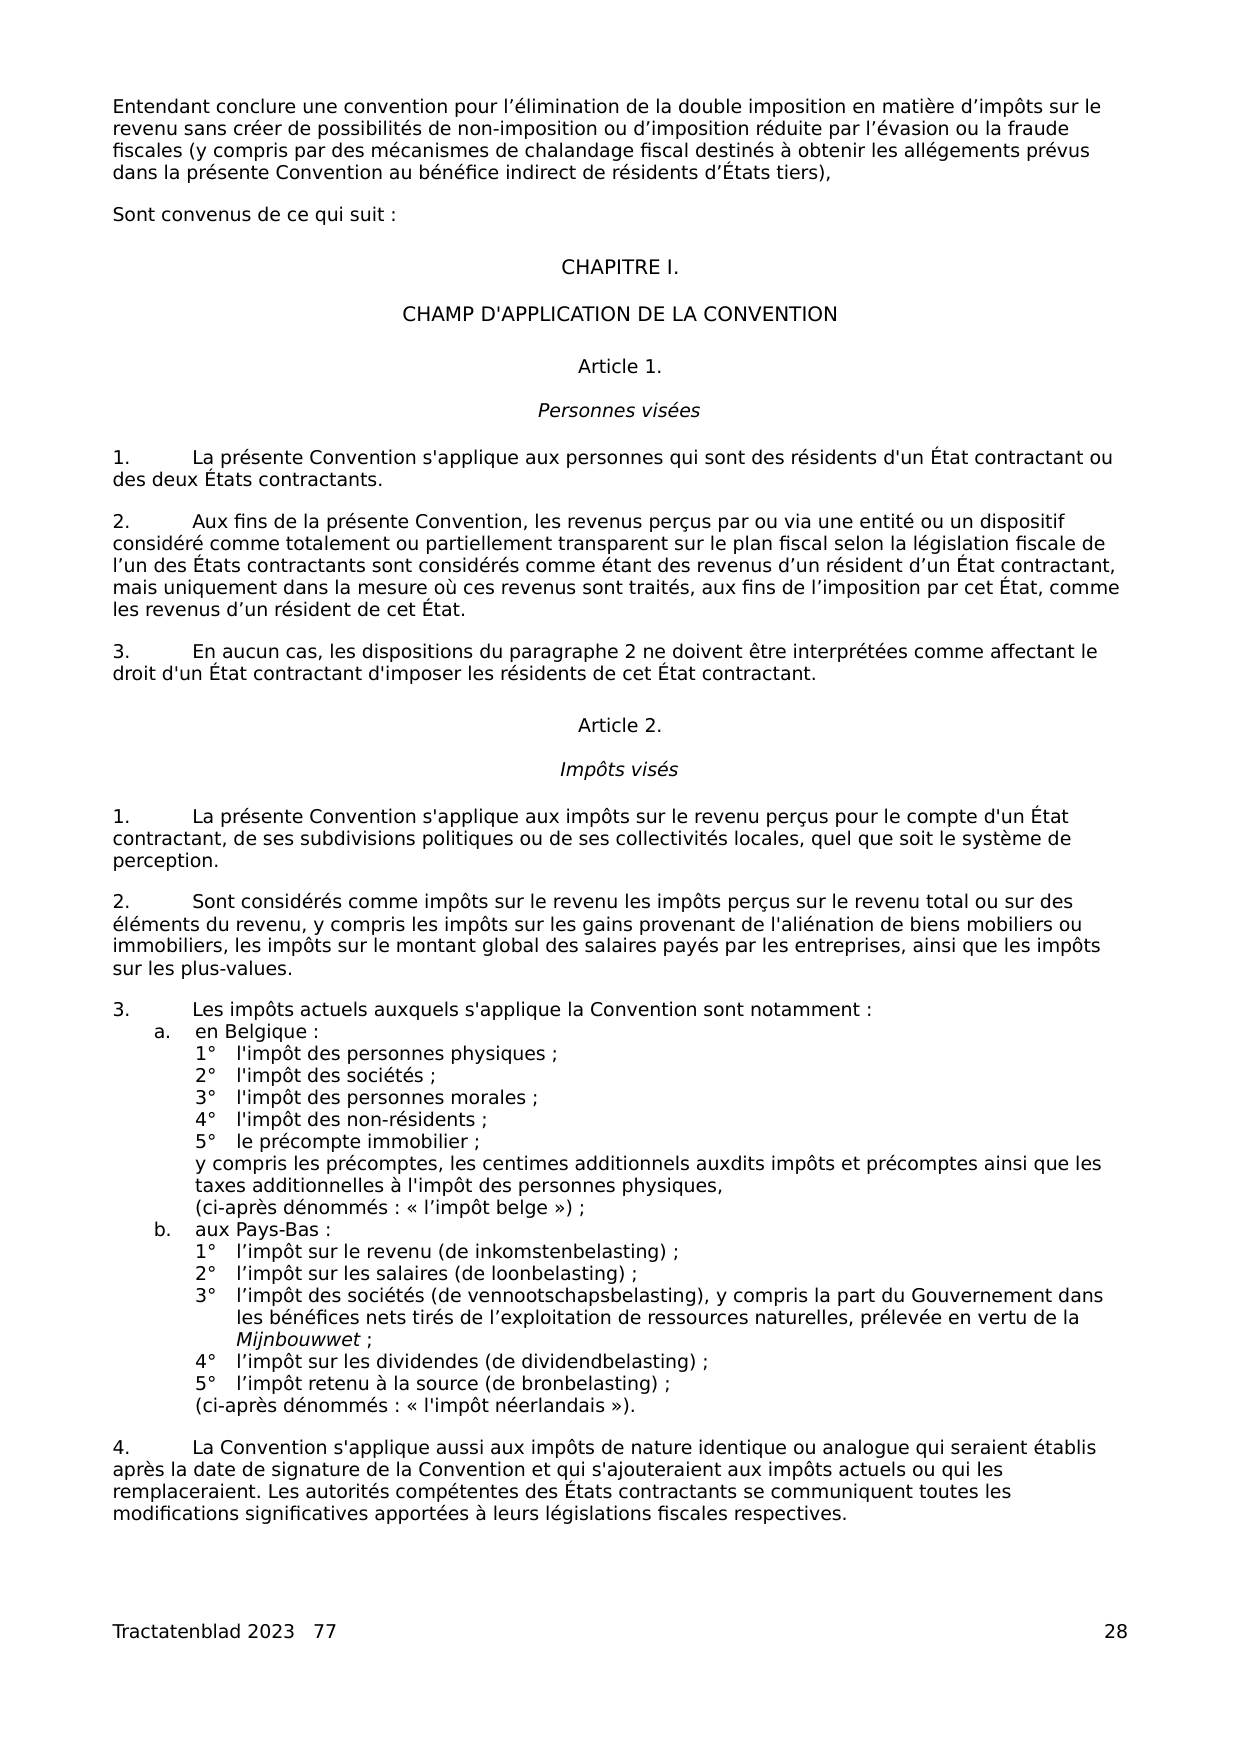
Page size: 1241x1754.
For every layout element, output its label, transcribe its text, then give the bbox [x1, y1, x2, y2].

text 5° l’impôt retenu à la source (de bronbelasting) ; [195, 1373, 1128, 1395]
subtitle Article 2. Impôts visés [112, 714, 1128, 781]
text b. aux Pays-Bas : [153, 1219, 1128, 1241]
text 2. Sont considérés comme impôts sur le revenu les impôts perçus sur le revenu total ou sur des éléments du revenu, y compris les impôts sur les gains provenant de l'aliénation de biens mobiliers ou immobiliers, les impôts sur le montant global des salaires payés par les entreprises, ainsi que les impôts sur les plus-values. [112, 891, 1128, 979]
text a. en Belgique : [153, 1021, 1128, 1043]
text (ci-après dénommés : « l’impôt belge ») ; [195, 1197, 1128, 1219]
text 4° l'impôt des non-résidents ; [195, 1109, 1128, 1131]
text 1° l’impôt sur le revenu (de inkomstenbelasting) ; [195, 1241, 1128, 1263]
text 4. La Convention s'applique aussi aux impôts de nature identique ou analogue qui seraient établis après la date de signature de la Convention et qui s'ajouteraient aux impôts actuels ou qui les remplaceraient. Les autorités compétentes des États contractants se communiquent toutes les modifications significatives apportées à leurs législations fiscales respectives. [112, 1437, 1128, 1525]
text 3. En aucun cas, les dispositions du paragraphe 2 ne doivent être interprétées comme affectant le droit d'un État contractant d'imposer les résidents de cet État contractant. [112, 641, 1128, 684]
text y compris les précomptes, les centimes additionnels auxdits impôts et précomptes ainsi que les taxes additionnelles à l'impôt des personnes physiques, [195, 1153, 1128, 1197]
text 4° l’impôt sur les dividendes (de dividendbelasting) ; [195, 1351, 1128, 1373]
subtitle CHAPITRE I. CHAMP D'APPLICATION DE LA CONVENTION [112, 256, 1128, 326]
text 2° l'impôt des sociétés ; [195, 1065, 1128, 1087]
text 5° le précompte immobilier ; [195, 1131, 1128, 1153]
subtitle Article 1. Personnes visées [112, 356, 1128, 422]
text 3. Les impôts actuels auxquels s'applique la Convention sont notamment : [112, 999, 1128, 1021]
text 3° l'impôt des personnes morales ; [195, 1087, 1128, 1109]
text Entendant conclure une convention pour l’élimination de la double imposition en matière d’impôts sur le revenu sans créer de possibilités de non-imposition ou d’imposition réduite par l’évasion ou la fraude fiscales (y compris par des mécanismes de chalandage fiscal destinés à obtenir les allégements prévus dans la présente Convention au bénéfice indirect de résidents d’États tiers), [112, 96, 1128, 184]
text 1° l'impôt des personnes physiques ; [195, 1043, 1128, 1065]
text (ci-après dénommés : « l'impôt néerlandais »). [195, 1395, 1128, 1417]
text 1. La présente Convention s'applique aux impôts sur le revenu perçus pour le compte d'un État contractant, de ses subdivisions politiques ou de ses collectivités locales, quel que soit le système de perception. [112, 806, 1128, 871]
text 3° l’impôt des sociétés (de vennootschapsbelasting), y compris la part du Gouvernement dans les bénéfices nets tirés de l’exploitation de ressources naturelles, prélevée en vertu de la Mijnbouwwet ; [195, 1285, 1128, 1351]
text 2° l’impôt sur les salaires (de loonbelasting) ; [195, 1263, 1128, 1285]
text Sont convenus de ce qui suit : [112, 204, 1128, 226]
text 1. La présente Convention s'applique aux personnes qui sont des résidents d'un État contractant ou des deux États contractants. [112, 447, 1128, 491]
text 2. Aux fins de la présente Convention, les revenus perçus par ou via une entité ou un dispositif considéré comme totalement ou partiellement transparent sur le plan fiscal selon la législation fiscale de l’un des États contractants sont considérés comme étant des revenus d’un résident d’un État contractant, mais uniquement dans la mesure où ces revenus sont traités, aux fins de l’imposition par cet État, comme les revenus d’un résident de cet État. [112, 511, 1128, 621]
